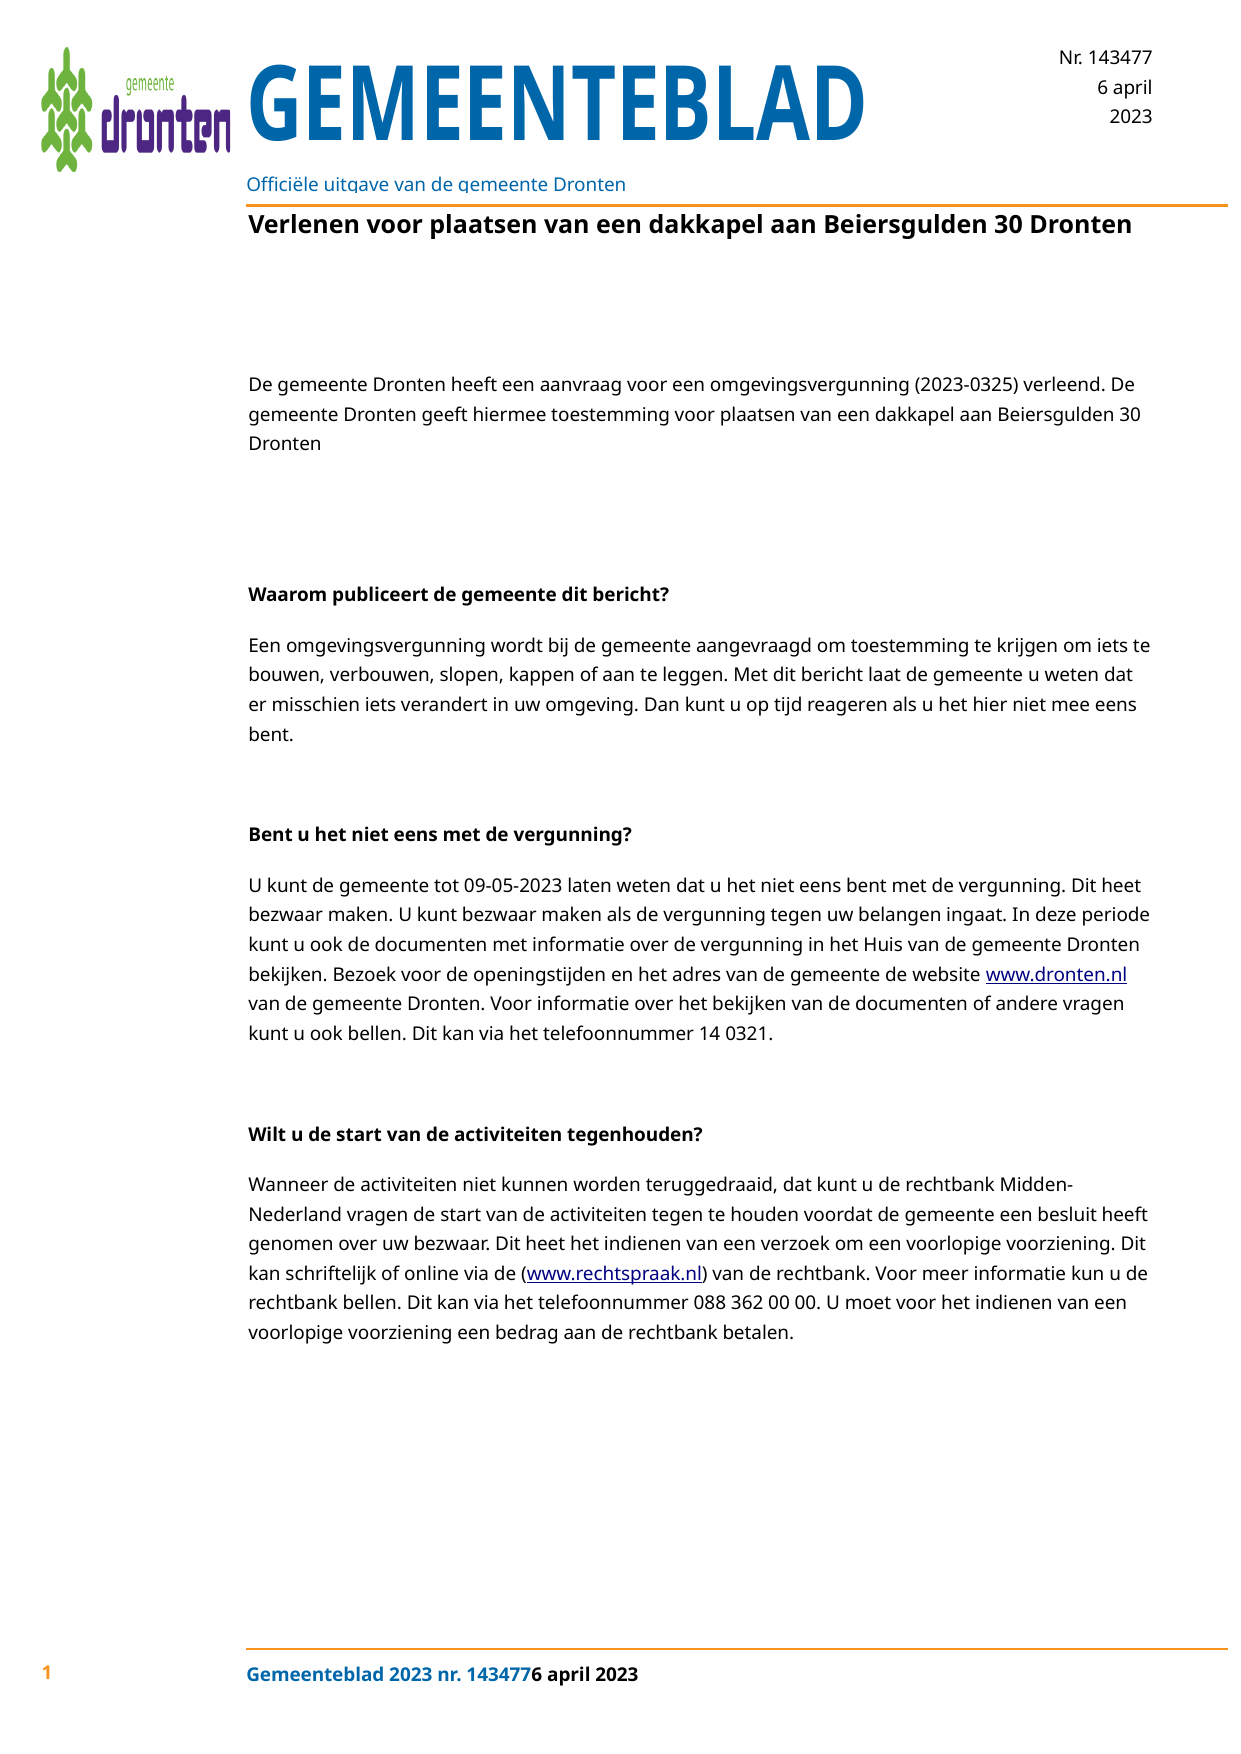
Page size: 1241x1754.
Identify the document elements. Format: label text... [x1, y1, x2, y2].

text De gemeente Dronten heeft een aanvraag voor een omgevingsvergunning (2023-0325) verleend. De gemeente Dronten geeft hiermee toestemming voor plaatsen van een dakkapel aan Beiersgulden 30 Dronten [248, 371, 1152, 456]
text Wanneer de activiteiten niet kunnen worden teruggedraaid, dat kunt u de rechtbank Midden-Nederland vragen de start van de activiteiten tegen te houden voordat de gemeente een besluit heeft genomen over uw bezwaar. Dit heet het indienen van een verzoek om een voorlopige voorziening. Dit kan schriftelijk of online via de (www.rechtspraak.nl) van de rechtbank. Voor meer informatie kun u de rechtbank bellen. Dit kan via het telefoonnummer 088 362 00 00. U moet voor het indienen van een voorlopige voorziening een bedrag aan de rechtbank betalen. [248, 1171, 1152, 1345]
text Wilt u de start van de activiteiten tegenhouden? [248, 1121, 1152, 1146]
text U kunt de gemeente tot 09-05-2023 laten weten dat u het niet eens bent met de vergunning. Dit heet bezwaar maken. U kunt bezwaar maken als de vergunning tegen uw belangen ingaat. In deze periode kunt u ook de documenten met informatie over de vergunning in het Huis van de gemeente Dronten bekijken. Bezoek voor de openingstijden en het adres van de gemeente de website www.dronten.nl van de gemeente Dronten. Voor informatie over het bekijken van de documenten of andere vragen kunt u ook bellen. Dit kan via het telefoonnummer 14 0321. [248, 872, 1152, 1046]
text Bent u het niet eens met de vergunning? [248, 822, 1152, 847]
text Verlenen voor plaatsen van een dakkapel aan Beiersgulden 30 Dronten [248, 207, 1152, 241]
text Een omgevingsvergunning wordt bij de gemeente aangevraagd om toestemming te krijgen om iets te bouwen, verbouwen, slopen, kappen of aan te leggen. Met dit bericht laat de gemeente u weten dat er misschien iets verandert in uw omgeving. Dan kunt u op tijd reageren als u het hier niet mee eens bent. [248, 632, 1152, 746]
picture [41, 47, 231, 172]
text Waarom publiceert de gemeente dit bericht? [248, 582, 1152, 607]
